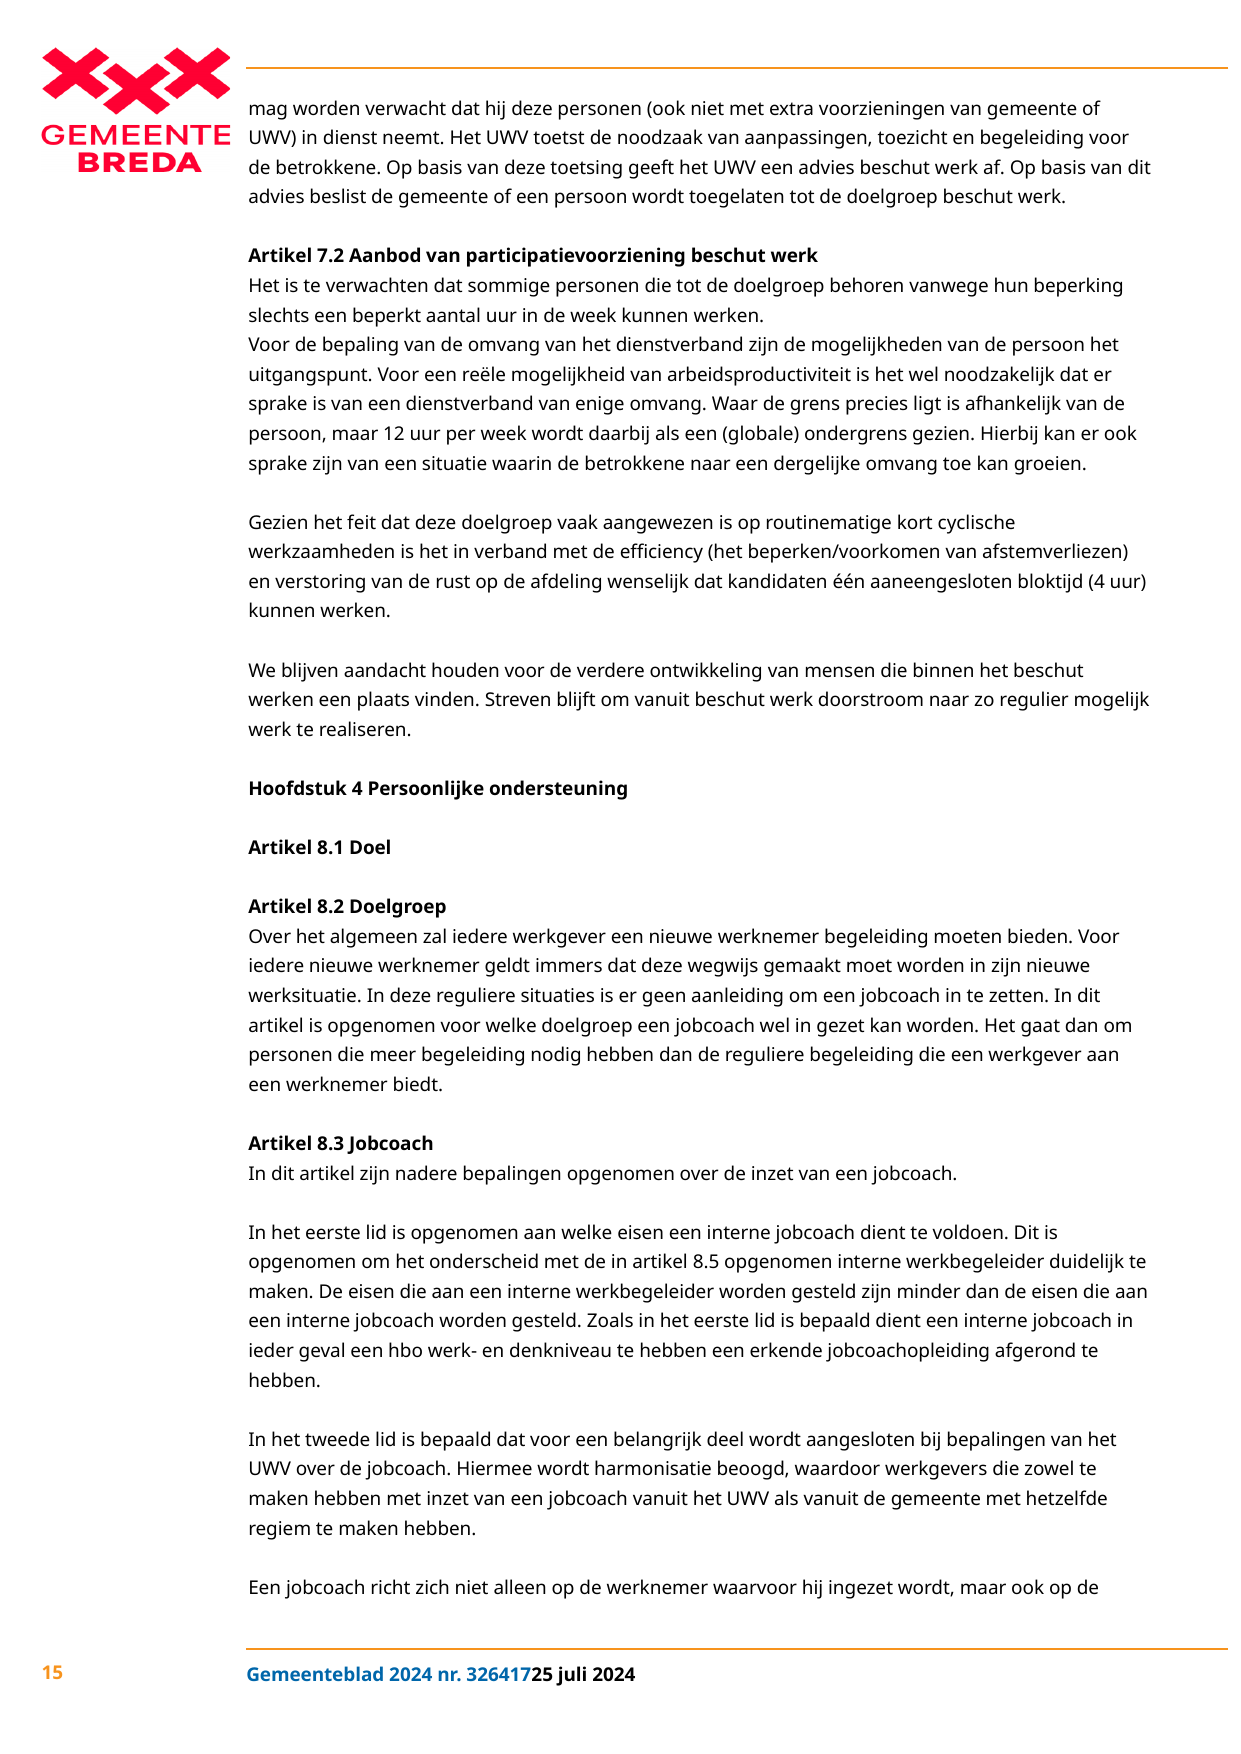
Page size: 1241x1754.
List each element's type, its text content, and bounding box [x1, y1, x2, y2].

picture [41, 47, 231, 172]
text Voor de bepaling van de omvang van het dienstverband zijn de mogelijkheden van de persoon het uitgangspunt. Voor een reële mogelijkheid van arbeidsproductiviteit is het wel noodzakelijk dat er sprake is van een dienstverband van enige omvang. Waar de grens precies ligt is afhankelijk van de persoon, maar 12 uur per week wordt daarbij als een (globale) ondergrens gezien. Hierbij kan er ook sprake zijn van een situatie waarin de betrokkene naar een dergelijke omvang toe kan groeien. [248, 331, 1152, 476]
text In het eerste lid is opgenomen aan welke eisen een interne jobcoach dient te voldoen. Dit is opgenomen om het onderscheid met de in artikel 8.5 opgenomen interne werkbegeleider duidelijk te maken. De eisen die aan een interne werkbegeleider worden gesteld zijn minder dan de eisen die aan een interne jobcoach worden gesteld. Zoals in het eerste lid is bepaald dient een interne jobcoach in ieder geval een hbo werk- en denkniveau te hebben een erkende jobcoachopleiding afgerond te hebben. [248, 1219, 1152, 1393]
text Het is te verwachten dat sommige personen die tot de doelgroep behoren vanwege hun beperking slechts een beperkt aantal uur in de week kunnen werken. [248, 272, 1152, 328]
text Artikel 7.2 Aanbod van participatievoorziening beschut werk [248, 243, 1152, 268]
text In dit artikel zijn nadere bepalingen opgenomen over de inzet van een jobcoach. [248, 1160, 1152, 1186]
text mag worden verwacht dat hij deze personen (ook niet met extra voorzieningen van gemeente of UWV) in dienst neemt. Het UWV toetst de noodzaak van aanpassingen, toezicht en begeleiding voor de betrokkene. Op basis van deze toetsing geeft het UWV een advies beschut werk af. Op basis van dit advies beslist de gemeente of een persoon wordt toegelaten tot de doelgroep beschut werk. [248, 95, 1152, 209]
text Hoofdstuk 4 Persoonlijke ondersteuning [248, 775, 1152, 801]
text Artikel 8.2 Doelgroep [248, 893, 1152, 919]
text We blijven aandacht houden voor de verdere ontwikkeling van mensen die binnen het beschut werken een plaats vinden. Streven blijft om vanuit beschut werk doorstroom naar zo regulier mogelijk werk te realiseren. [248, 657, 1152, 742]
text Een jobcoach richt zich niet alleen op de werknemer waarvoor hij ingezet wordt, maar ook op de [248, 1574, 1152, 1600]
text Artikel 8.3 Jobcoach [248, 1130, 1152, 1156]
text Over het algemeen zal iedere werkgever een nieuwe werknemer begeleiding moeten bieden. Voor iedere nieuwe werknemer geldt immers dat deze wegwijs gemaakt moet worden in zijn nieuwe werksituatie. In deze reguliere situaties is er geen aanleiding om een jobcoach in te zetten. In dit artikel is opgenomen voor welke doelgroep een jobcoach wel in gezet kan worden. Het gaat dan om personen die meer begeleiding nodig hebben dan de reguliere begeleiding die een werkgever aan een werknemer biedt. [248, 923, 1152, 1097]
text Gezien het feit dat deze doelgroep vaak aangewezen is op routinematige kort cyclische werkzaamheden is het in verband met de efficiency (het beperken/voorkomen van afstemverliezen) en verstoring van de rust op de afdeling wenselijk dat kandidaten één aaneengesloten bloktijd (4 uur) kunnen werken. [248, 509, 1152, 623]
text In het tweede lid is bepaald dat voor een belangrijk deel wordt aangesloten bij bepalingen van het UWV over de jobcoach. Hiermee wordt harmonisatie beoogd, waardoor werkgevers die zowel te maken hebben met inzet van een jobcoach vanuit het UWV als vanuit de gemeente met hetzelfde regiem te maken hebben. [248, 1426, 1152, 1541]
text Artikel 8.1 Doel [248, 834, 1152, 860]
